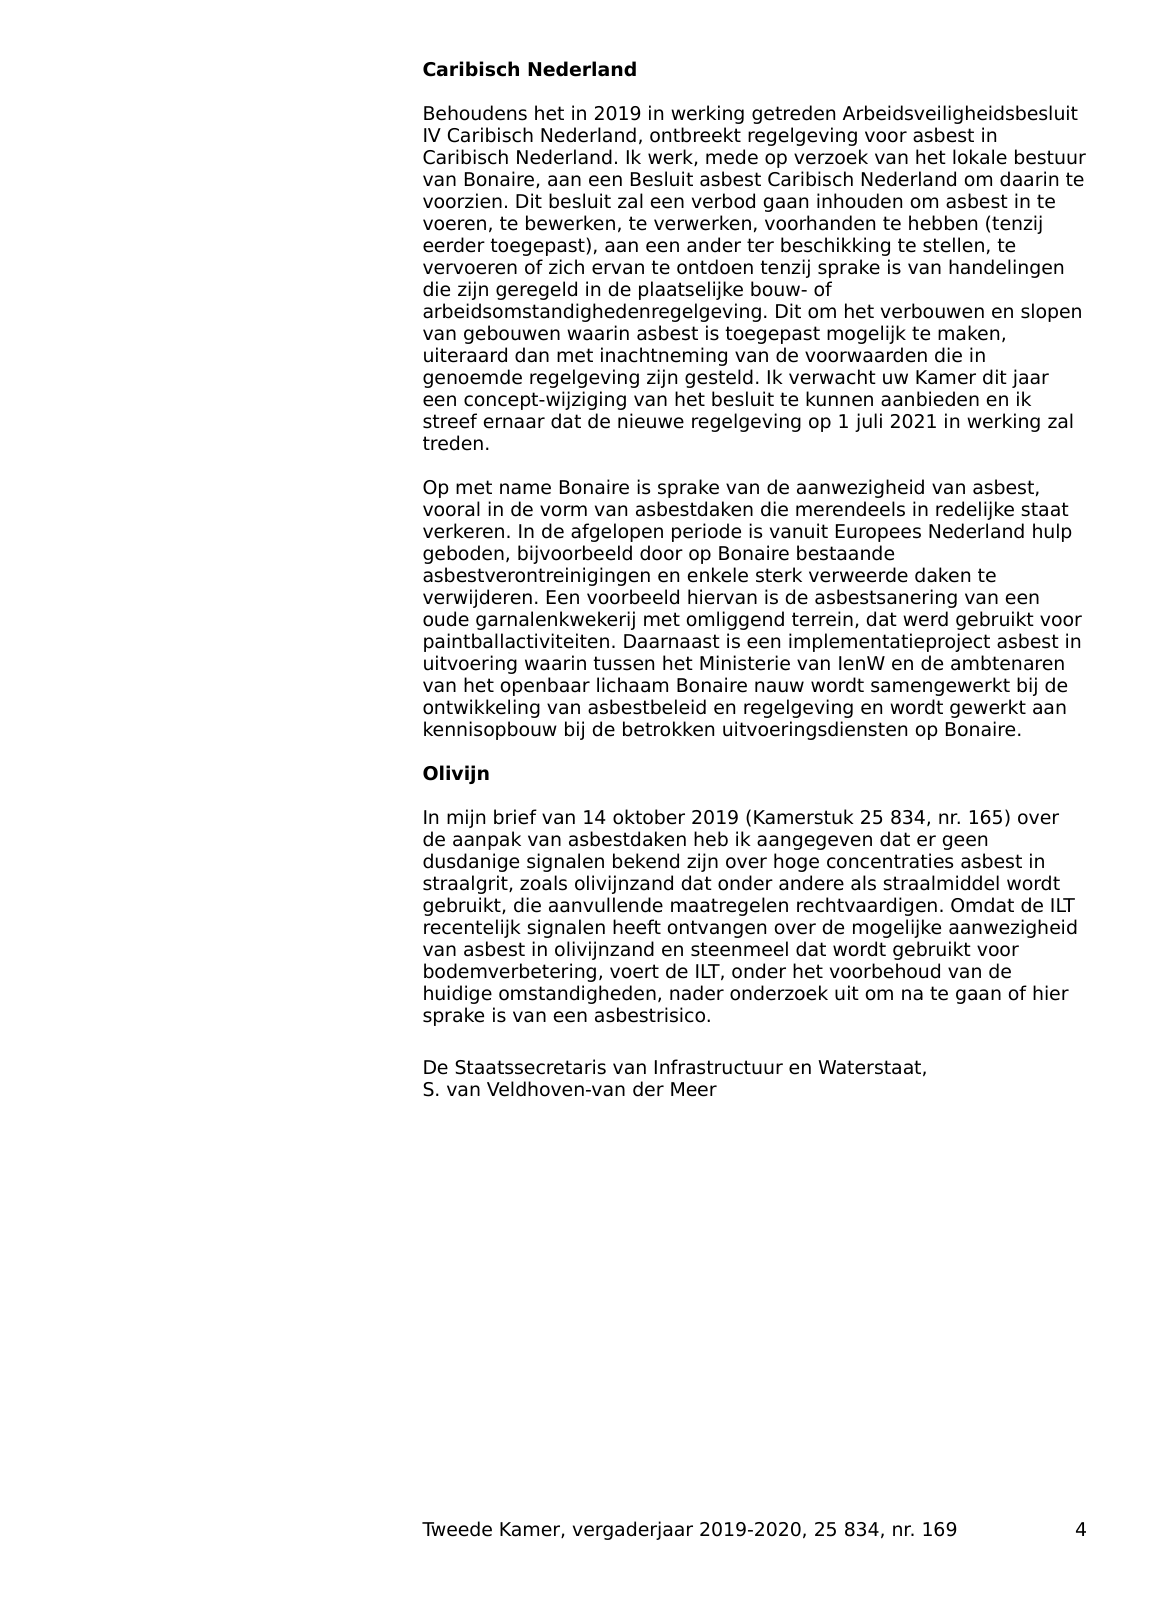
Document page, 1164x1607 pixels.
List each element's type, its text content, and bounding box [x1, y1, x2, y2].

text Behoudens het in 2019 in werking getreden Arbeidsveiligheidsbesluit IV Caribisch Nederland, ontbreekt regelgeving voor asbest in Caribisch Nederland. Ik werk, mede op verzoek van het lokale bestuur van Bonaire, aan een Besluit asbest Caribisch Nederland om daarin te voorzien. Dit besluit zal een verbod gaan inhouden om asbest in te voeren, te bewerken, te verwerken, voorhanden te hebben (tenzij eerder toegepast), aan een ander ter beschikking te stellen, te vervoeren of zich ervan te ontdoen tenzij sprake is van handelingen die zijn geregeld in de plaatselijke bouw- of arbeidsomstandighedenregelgeving. Dit om het verbouwen en slopen van gebouwen waarin asbest is toegepast mogelijk te maken, uiteraard dan met inachtneming van de voorwaarden die in genoemde regelgeving zijn gesteld. Ik verwacht uw Kamer dit jaar een concept-wijziging van het besluit te kunnen aanbieden en ik streef ernaar dat de nieuwe regelgeving op 1 juli 2021 in werking zal treden. [422, 103, 1087, 455]
text De Staatssecretaris van Infrastructuur en Waterstaat, S. van Veldhoven-van der Meer [422, 1057, 1087, 1101]
subtitle Olivijn [422, 763, 1087, 785]
text In mijn brief van 14 oktober 2019 (Kamerstuk 25 834, nr. 165) over de aanpak van asbestdaken heb ik aangegeven dat er geen dusdanige signalen bekend zijn over hoge concentraties asbest in straalgrit, zoals olivijnzand dat onder andere als straalmiddel wordt gebruikt, die aanvullende maatregelen rechtvaardigen. Omdat de ILT recentelijk signalen heeft ontvangen over de mogelijke aanwezigheid van asbest in olivijnzand en steenmeel dat wordt gebruikt voor bodemverbetering, voert de ILT, onder het voorbehoud van de huidige omstandigheden, nader onderzoek uit om na te gaan of hier sprake is van een asbestrisico. [422, 807, 1087, 1027]
subtitle Caribisch Nederland [422, 59, 1087, 81]
text Op met name Bonaire is sprake van de aanwezigheid van asbest, vooral in de vorm van asbestdaken die merendeels in redelijke staat verkeren. In de afgelopen periode is vanuit Europees Nederland hulp geboden, bijvoorbeeld door op Bonaire bestaande asbestverontreinigingen en enkele sterk verweerde daken te verwijderen. Een voorbeeld hiervan is de asbestsanering van een oude garnalenkwekerij met omliggend terrein, dat werd gebruikt voor paintballactiviteiten. Daarnaast is een implementatieproject asbest in uitvoering waarin tussen het Ministerie van IenW en de ambtenaren van het openbaar lichaam Bonaire nauw wordt samengewerkt bij de ontwikkeling van asbestbeleid en regelgeving en wordt gewerkt aan kennisopbouw bij de betrokken uitvoeringsdiensten op Bonaire. [422, 477, 1087, 741]
